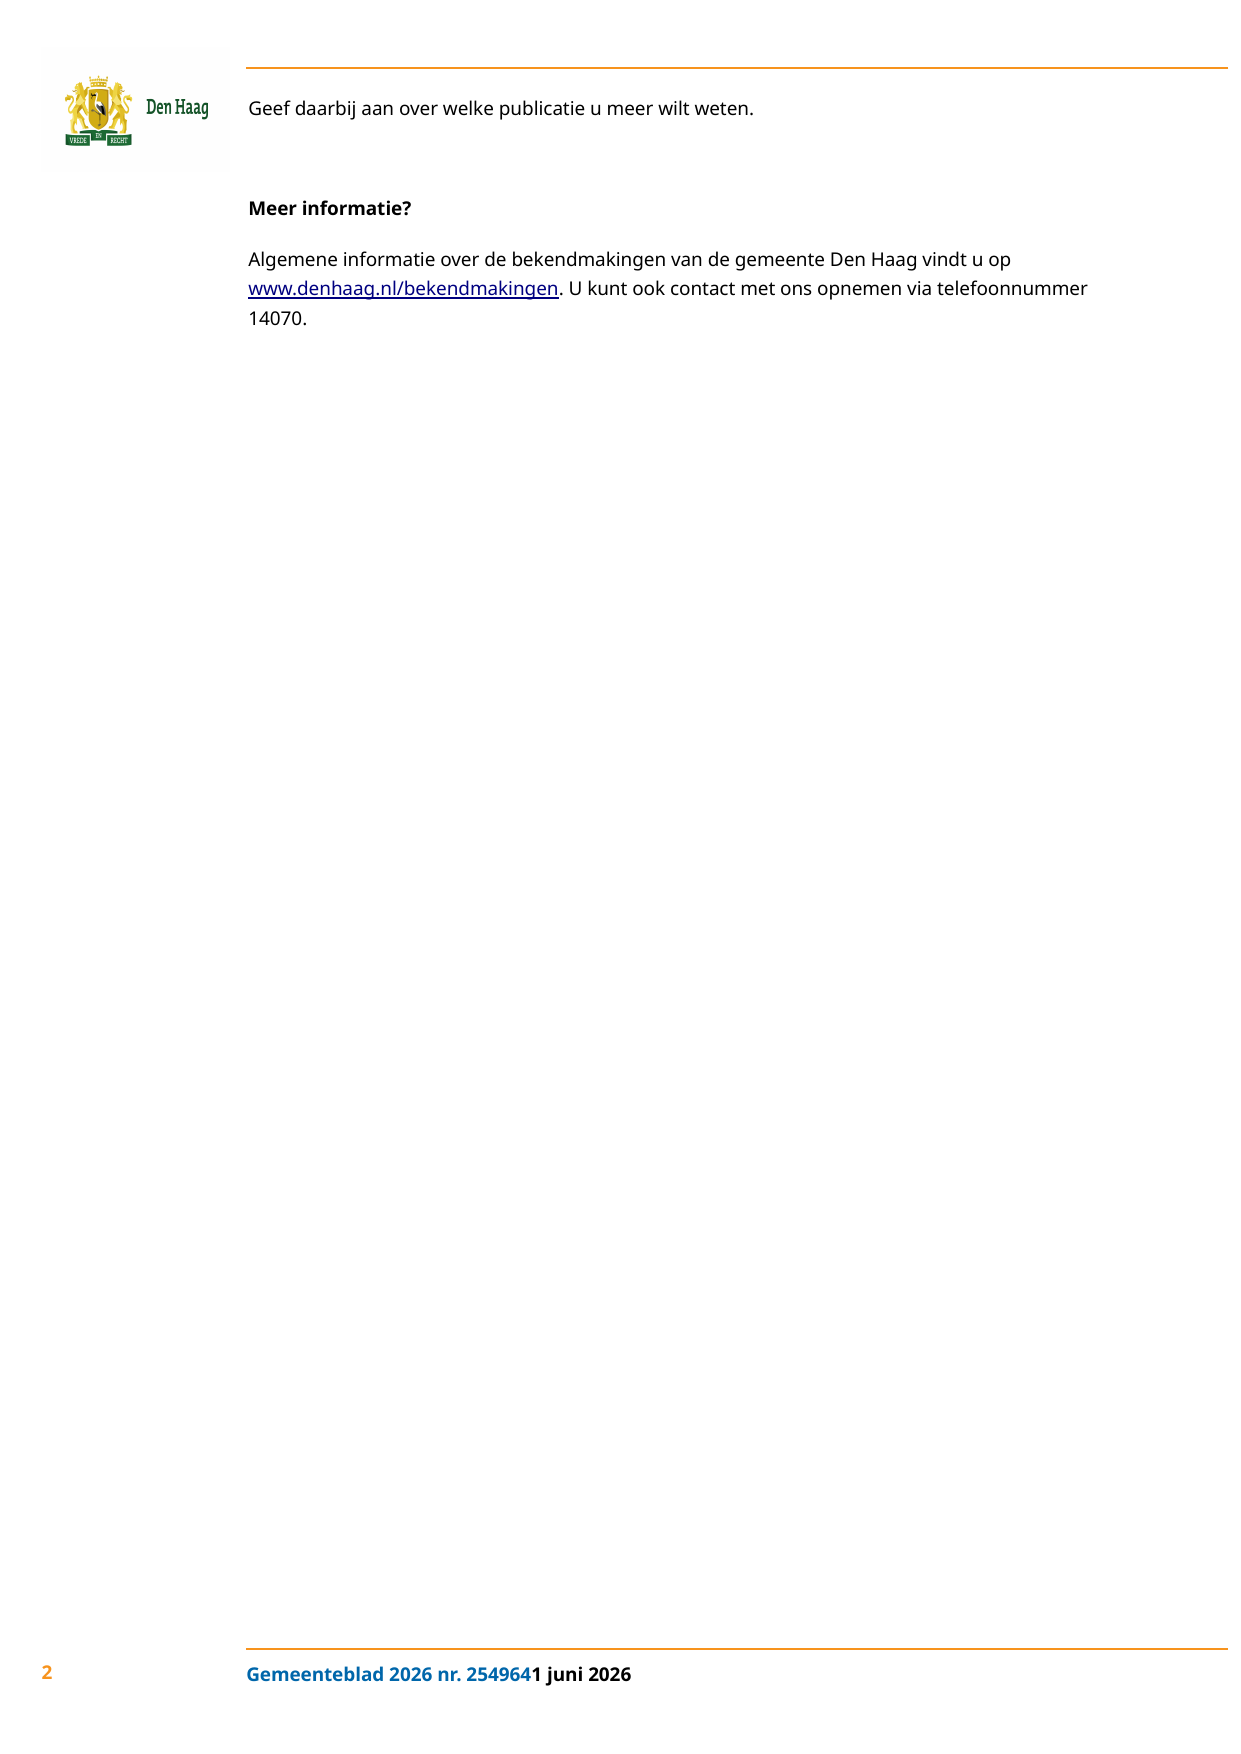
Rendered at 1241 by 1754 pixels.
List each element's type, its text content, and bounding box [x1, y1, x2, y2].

text Meer informatie? [248, 196, 1152, 221]
picture [41, 47, 231, 172]
text Algemene informatie over de bekendmakingen van de gemeente Den Haag vindt u op www.denhaag.nl/bekendmakingen. U kunt ook contact met ons opnemen via telefoonnummer 14070. [248, 246, 1152, 331]
text Geef daarbij aan over welke publicatie u meer wilt weten. [248, 95, 1152, 121]
